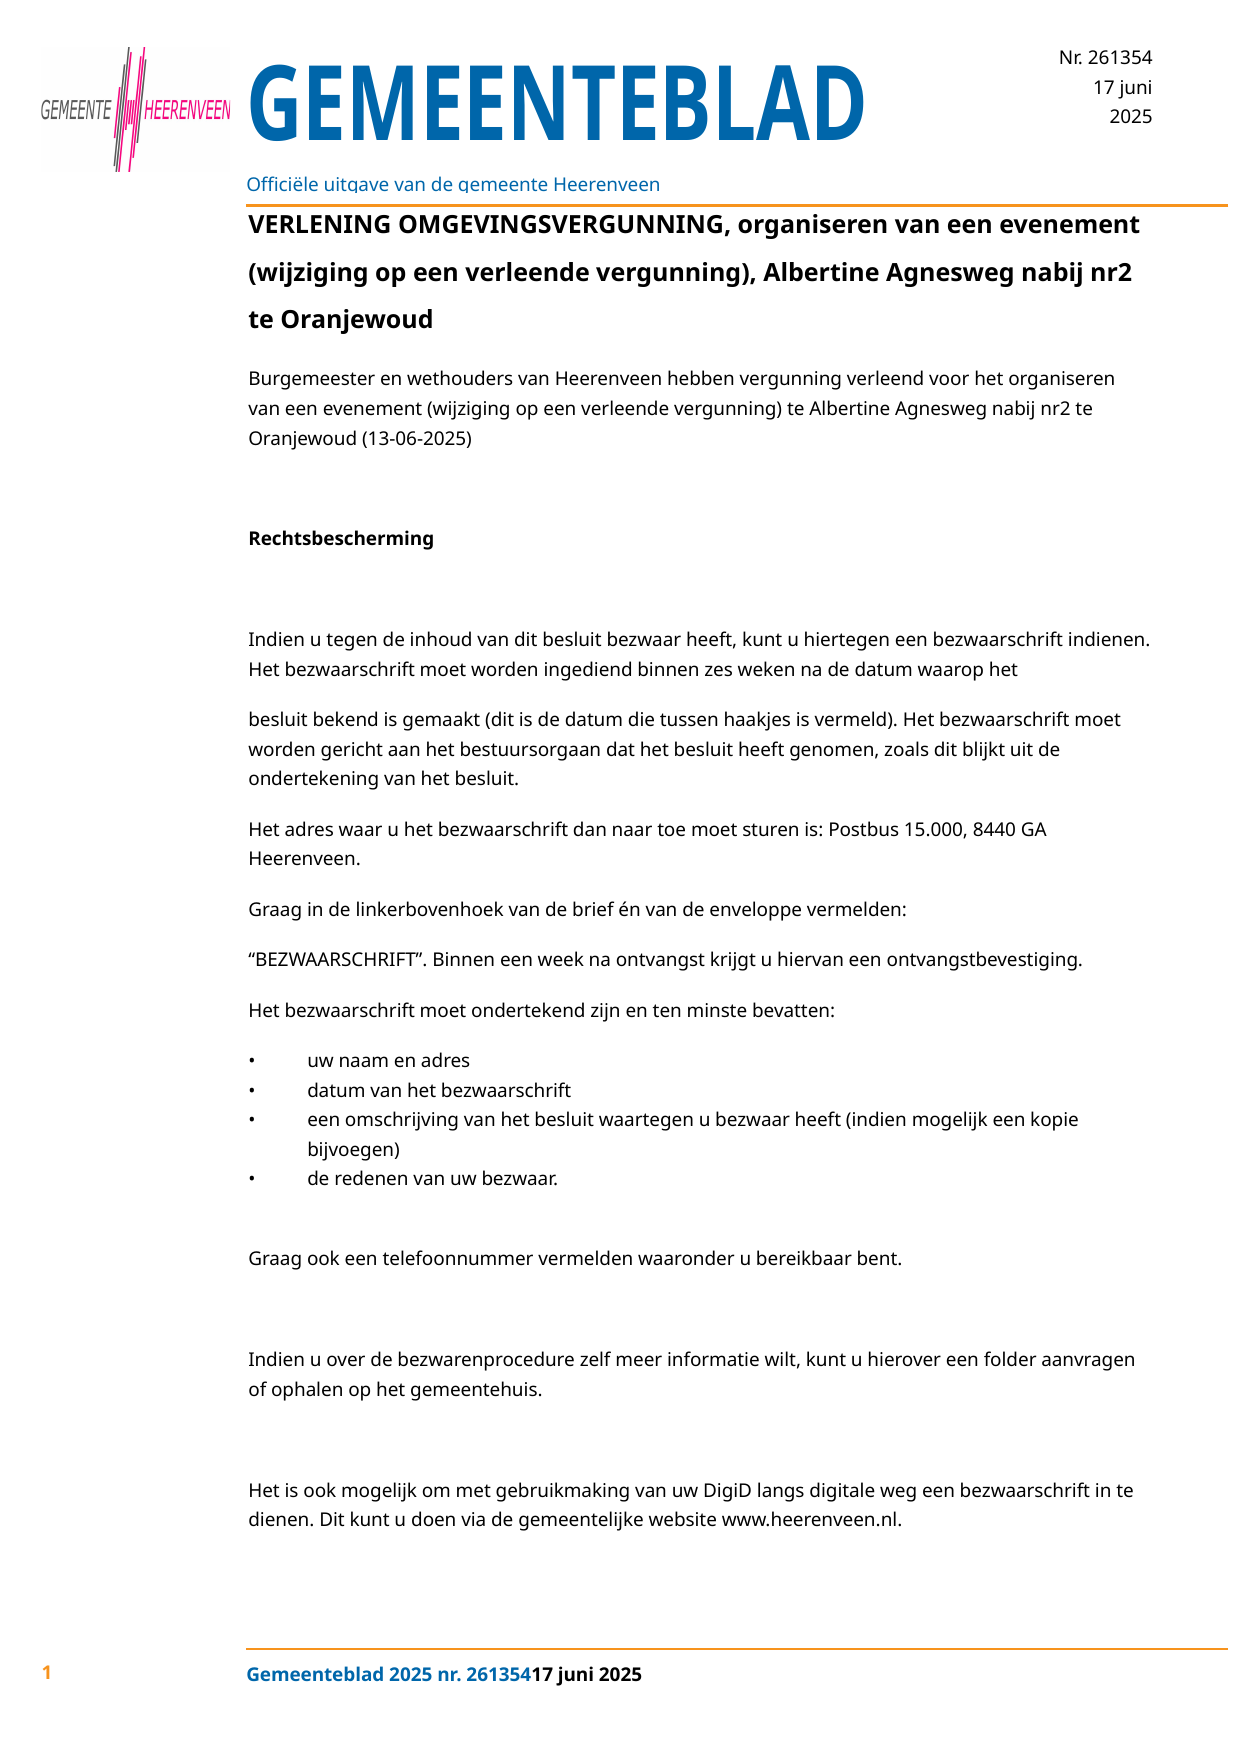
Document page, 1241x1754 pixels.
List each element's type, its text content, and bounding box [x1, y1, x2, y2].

text Indien u over de bezwarenprocedure zelf meer informatie wilt, kunt u hierover een folder aanvragen of ophalen op het gemeentehuis. [248, 1346, 1152, 1402]
text Indien u tegen de inhoud van dit besluit bezwaar heeft, kunt u hiertegen een bezwaarschrift indienen. Het bezwaarschrift moet worden ingediend binnen zes weken na de datum waarop het [248, 626, 1152, 682]
text Graag ook een telefoonnummer vermelden waaronder u bereikbaar bent. [248, 1246, 1152, 1271]
list datum van het bezwaarschrift [248, 1077, 1152, 1102]
text VERLENING OMGEVINGSVERGUNNING, organiseren van een evenement (wijziging op een verleende vergunning), Albertine Agnesweg nabij nr2 te Oranjewoud [248, 207, 1152, 336]
picture [41, 47, 231, 172]
text Burgemeester en wethouders van Heerenveen hebben vergunning verleend voor het organiseren van een evenement (wijziging op een verleende vergunning) te Albertine Agnesweg nabij nr2 te Oranjewoud (13-06-2025) [248, 366, 1152, 450]
text “BEZWAARSCHRIFT”. Binnen een week na ontvangst krijgt u hiervan een ontvangstbevestiging. [248, 946, 1152, 972]
text Graag in de linkerbovenhoek van de brief én van de enveloppe vermelden: [248, 896, 1152, 922]
text besluit bekend is gemaakt (dit is de datum die tussen haakjes is vermeld). Het bezwaarschrift moet worden gericht aan het bestuursorgaan dat het besluit heeft genomen, zoals dit blijkt uit de ondertekening van het besluit. [248, 706, 1152, 791]
list de redenen van uw bezwaar. [248, 1166, 1152, 1191]
list uw naam en adres [248, 1047, 1152, 1073]
list een omschrijving van het besluit waartegen u bezwaar heeft (indien mogelijk een kopie bijvoegen) [248, 1106, 1152, 1162]
text Het bezwaarschrift moet ondertekend zijn en ten minste bevatten: [248, 997, 1152, 1022]
text Het is ook mogelijk om met gebruikmaking van uw DigiD langs digitale weg een bezwaarschrift in te dienen. Dit kunt u doen via de gemeentelijke website www.heerenveen.nl. [248, 1477, 1152, 1532]
text Rechtsbescherming [248, 526, 1152, 551]
text Het adres waar u het bezwaarschrift dan naar toe moet sturen is: Postbus 15.000, 8440 GA Heerenveen. [248, 816, 1152, 871]
